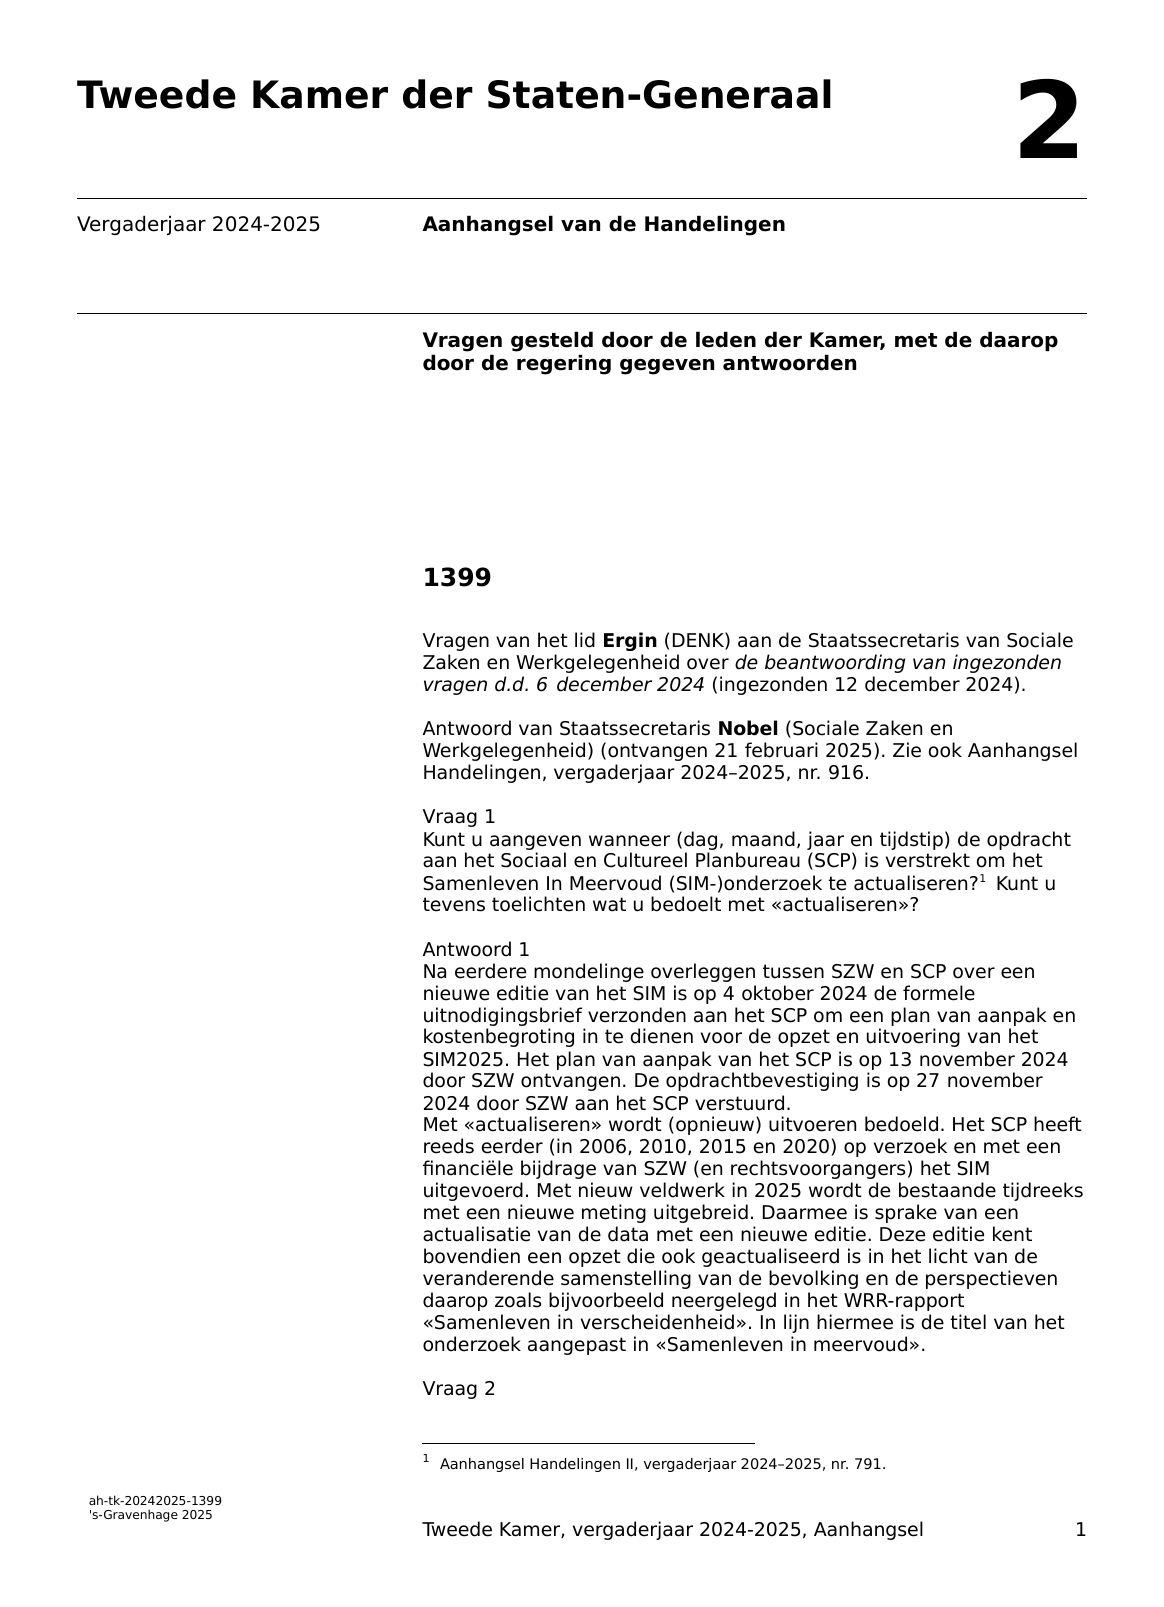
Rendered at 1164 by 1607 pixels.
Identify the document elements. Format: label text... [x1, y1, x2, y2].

text Vragen van het lid Ergin (DENK) aan de Staatssecretaris van Sociale Zaken en Werkgelegenheid over de beantwoording van ingezonden vragen d.d. 6 december 2024 (ingezonden 12 december 2024). [422, 630, 1087, 696]
text Antwoord 1 [422, 938, 1087, 961]
text Aanhangsel Handelingen II, vergaderjaar 2024–2025, nr. 791. [422, 1452, 1087, 1474]
text Vraag 2 [422, 1378, 1087, 1400]
table_cell Vragen gesteld door de leden der Kamer, met de daarop door de regering gegeven antwoorden [422, 314, 1087, 375]
text 's-Gravenhage 2025 [88, 1508, 323, 1522]
table_header 2 [886, 59, 1087, 198]
text Antwoord van Staatssecretaris Nobel (Sociale Zaken en Werkgelegenheid) (ontvangen 21 februari 2025). Zie ook Aanhangsel Handelingen, vergaderjaar 2024–2025, nr. 916. [422, 718, 1087, 784]
text Kunt u aangeven wanneer (dag, maand, jaar en tijdstip) de opdracht aan het Sociaal en Cultureel Planbureau (SCP) is verstrekt om het Samenleven In Meervoud (SIM-)onderzoek te actualiseren? Kunt u tevens toelichten wat u bedoelt met «actualiseren»? [422, 828, 1087, 916]
text Na eerdere mondelinge overleggen tussen SZW en SCP over een nieuwe editie van het SIM is op 4 oktober 2024 de formele uitnodigingsbrief verzonden aan het SCP om een plan van aanpak en kostenbegroting in te dienen voor de opzet en uitvoering van het SIM2025. Het plan van aanpak van het SCP is op 13 november 2024 door SZW ontvangen. De opdrachtbevestiging is op 27 november 2024 door SZW aan het SCP verstuurd. [422, 961, 1087, 1114]
table_header Tweede Kamer der Staten-Generaal [77, 59, 886, 198]
text Vraag 1 [422, 806, 1087, 828]
table_cell Vergaderjaar 2024-2025 [77, 199, 422, 313]
text Met «actualiseren» wordt (opnieuw) uitvoeren bedoeld. Het SCP heeft reeds eerder (in 2006, 2010, 2015 en 2020) op verzoek en met een financiële bijdrage van SZW (en rechtsvoorgangers) het SIM uitgevoerd. Met nieuw veldwerk in 2025 wordt de bestaande tijdreeks met een nieuwe meting uitgebreid. Daarmee is sprake van een actualisatie van de data met een nieuwe editie. Deze editie kent bovendien een opzet die ook geactualiseerd is in het licht van de veranderende samenstelling van de bevolking en de perspectieven daarop zoals bijvoorbeeld neergelegd in het WRR-rapport «Samenleven in verscheidenheid». In lijn hiermee is de titel van het onderzoek aangepast in «Samenleven in meervoud». [422, 1114, 1087, 1356]
table_cell [77, 314, 422, 375]
text 1399 [422, 563, 1087, 592]
table_cell Aanhangsel van de Handelingen [422, 199, 1087, 313]
text ah-tk-20242025-1399 [88, 1494, 323, 1508]
